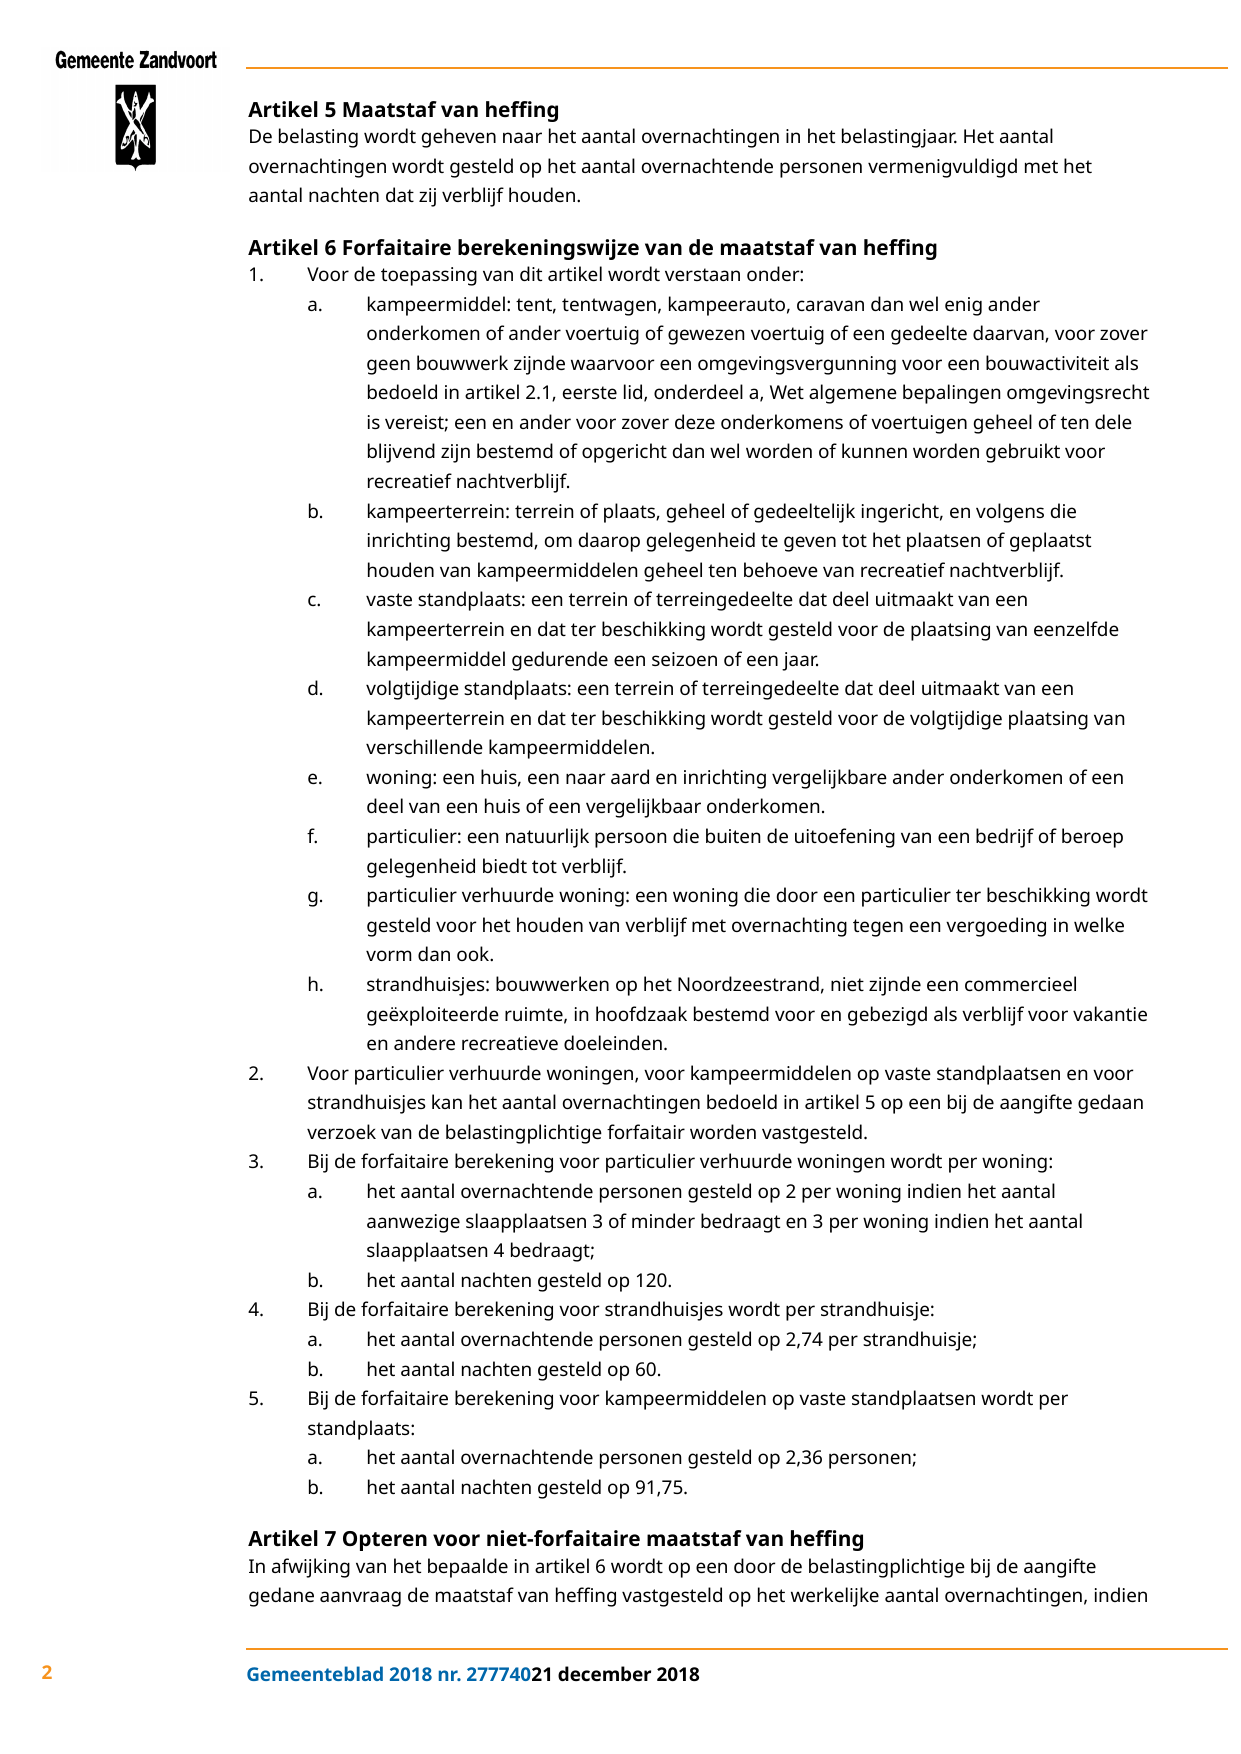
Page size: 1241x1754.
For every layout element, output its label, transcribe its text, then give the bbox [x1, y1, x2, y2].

list woning: een huis, een naar aard en inrichting vergelijkbare ander onderkomen of een deel van een huis of een vergelijkbaar onderkomen. [307, 764, 1152, 819]
list particulier: een natuurlijk persoon die buiten de uitoefening van een bedrijf of beroep gelegenheid biedt tot verblijf. [307, 823, 1152, 879]
list het aantal nachten gesteld op 91,75. [307, 1474, 1152, 1500]
list particulier verhuurde woning: een woning die door een particulier ter beschikking wordt gesteld voor het houden van verblijf met overnachting tegen een vergoeding in welke vorm dan ook. [307, 882, 1152, 967]
list Bij de forfaitaire berekening voor particulier verhuurde woningen wordt per woning: [248, 1149, 1152, 1174]
list Voor de toepassing van dit artikel wordt verstaan onder: [248, 261, 1152, 287]
list het aantal overnachtende personen gesteld op 2,36 personen; [307, 1444, 1152, 1470]
text In afwijking van het bepaalde in artikel 6 wordt op een door de belastingplichtige bij de aangifte gedane aanvraag de maatstaf van heffing vastgesteld op het werkelijke aantal overnachtingen, indien [248, 1553, 1152, 1608]
list het aantal overnachtende personen gesteld op 2,74 per strandhuisje; [307, 1326, 1152, 1352]
text Artikel 5 Maatstaf van heffing [248, 95, 1152, 123]
list vaste standplaats: een terrein of terreingedeelte dat deel uitmaakt van een kampeerterrein en dat ter beschikking wordt gesteld voor de plaatsing van eenzelfde kampeermiddel gedurende een seizoen of een jaar. [307, 587, 1152, 672]
list strandhuisjes: bouwwerken op het Noordzeestrand, niet zijnde een commercieel geëxploiteerde ruimte, in hoofdzaak bestemd voor en gebezigd als verblijf voor vakantie en andere recreatieve doeleinden. [307, 971, 1152, 1056]
list het aantal nachten gesteld op 60. [307, 1356, 1152, 1382]
picture [41, 47, 231, 172]
list het aantal nachten gesteld op 120. [307, 1267, 1152, 1293]
list kampeerterrein: terrein of plaats, geheel of gedeeltelijk ingericht, en volgens die inrichting bestemd, om daarop gelegenheid te geven tot het plaatsen of geplaatst houden van kampeermiddelen geheel ten behoeve van recreatief nachtverblijf. [307, 498, 1152, 583]
text De belasting wordt geheven naar het aantal overnachtingen in het belastingjaar. Het aantal overnachtingen wordt gesteld op het aantal overnachtende personen vermenigvuldigd met het aantal nachten dat zij verblijf houden. [248, 123, 1152, 208]
text Artikel 7 Opteren voor niet-forfaitaire maatstaf van heffing [248, 1524, 1152, 1553]
list Voor particulier verhuurde woningen, voor kampeermiddelen op vaste standplaatsen en voor strandhuisjes kan het aantal overnachtingen bedoeld in artikel 5 op een bij de aangifte gedaan verzoek van de belastingplichtige forfaitair worden vastgesteld. [248, 1060, 1152, 1145]
list het aantal overnachtende personen gesteld op 2 per woning indien het aantal aanwezige slaapplaatsen 3 of minder bedraagt en 3 per woning indien het aantal slaapplaatsen 4 bedraagt; [307, 1178, 1152, 1263]
list Bij de forfaitaire berekening voor strandhuisjes wordt per strandhuisje: [248, 1297, 1152, 1322]
list kampeermiddel: tent, tentwagen, kampeerauto, caravan dan wel enig ander onderkomen of ander voertuig of gewezen voertuig of een gedeelte daarvan, voor zover geen bouwwerk zijnde waarvoor een omgevingsvergunning voor een bouwactiviteit als bedoeld in artikel 2.1, eerste lid, onderdeel a, Wet algemene bepalingen omgevingsrecht is vereist; een en ander voor zover deze onderkomens of voertuigen geheel of ten dele blijvend zijn bestemd of opgericht dan wel worden of kunnen worden gebruikt voor recreatief nachtverblijf. [307, 291, 1152, 494]
list Bij de forfaitaire berekening voor kampeermiddelen op vaste standplaatsen wordt per standplaats: [248, 1385, 1152, 1441]
text Artikel 6 Forfaitaire berekeningswijze van de maatstaf van heffing [248, 233, 1152, 261]
list volgtijdige standplaats: een terrein of terreingedeelte dat deel uitmaakt van een kampeerterrein en dat ter beschikking wordt gesteld voor de volgtijdige plaatsing van verschillende kampeermiddelen. [307, 675, 1152, 760]
